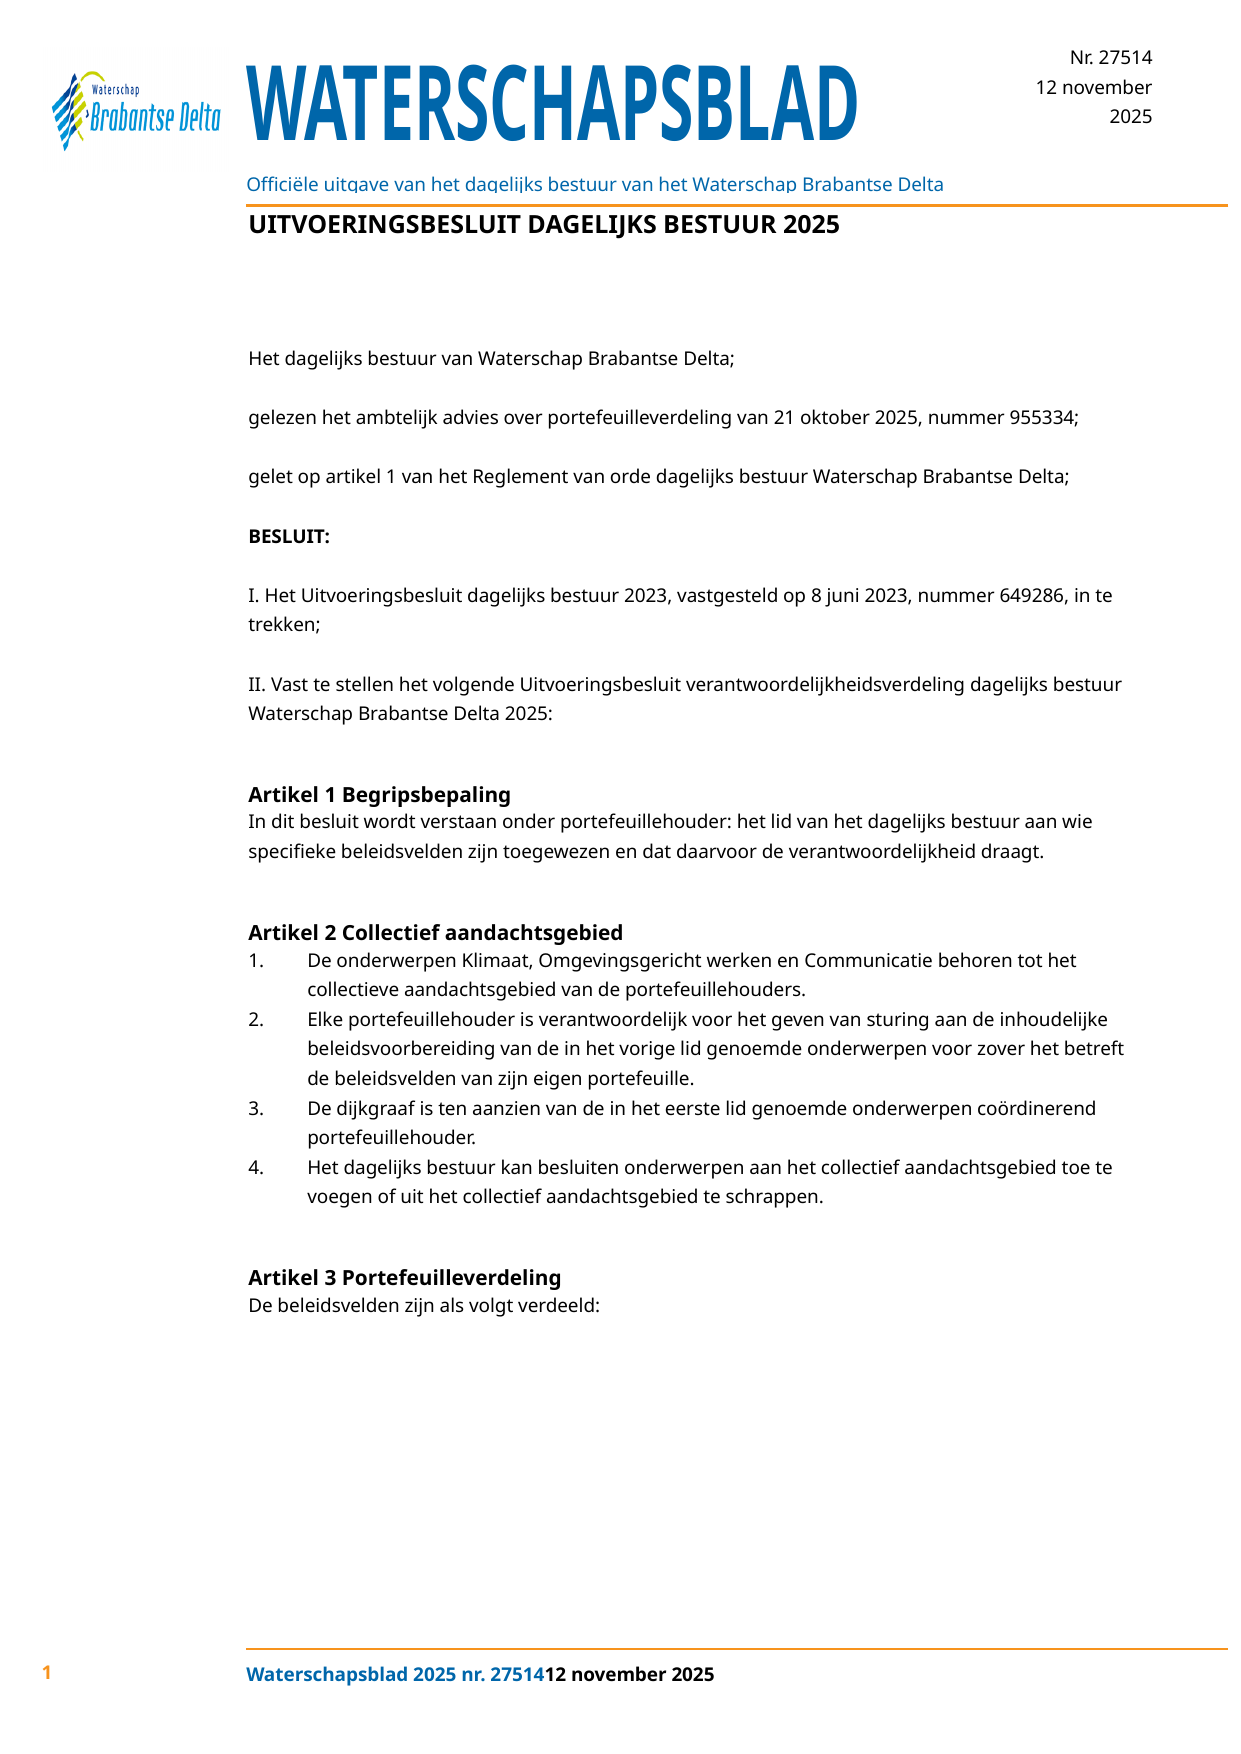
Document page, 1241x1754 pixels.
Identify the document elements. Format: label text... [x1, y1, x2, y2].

text UITVOERINGSBESLUIT DAGELIJKS BESTUUR 2025 [248, 207, 1152, 241]
text gelezen het ambtelijk advies over portefeuilleverdeling van 21 oktober 2025, nummer 955334; [248, 404, 1152, 430]
text II. Vast te stellen het volgende Uitvoeringsbesluit verantwoordelijkheidsverdeling dagelijks bestuur Waterschap Brabantse Delta 2025: [248, 671, 1152, 726]
text BESLUIT: [248, 523, 1152, 548]
text Het dagelijks bestuur van Waterschap Brabantse Delta; [248, 345, 1152, 371]
text Artikel 2 Collectief aandachtsgebied [248, 918, 1152, 947]
text De beleidsvelden zijn als volgt verdeeld: [248, 1292, 1152, 1318]
list Het dagelijks bestuur kan besluiten onderwerpen aan het collectief aandachtsgebied toe te voegen of uit het collectief aandachtsgebied te schrappen. [248, 1154, 1152, 1209]
text gelet op artikel 1 van het Reglement van orde dagelijks bestuur Waterschap Brabantse Delta; [248, 464, 1152, 489]
text Artikel 3 Portefeuilleverdeling [248, 1263, 1152, 1292]
list Elke portefeuillehouder is verantwoordelijk voor het geven van sturing aan de inhoudelijke beleidsvoorbereiding van de in het vorige lid genoemde onderwerpen voor zover het betreft de beleidsvelden van zijn eigen portefeuille. [248, 1006, 1152, 1091]
list De onderwerpen Klimaat, Omgevingsgericht werken en Communicatie behoren tot het collectieve aandachtsgebied van de portefeuillehouders. [248, 947, 1152, 1002]
text In dit besluit wordt verstaan onder portefeuillehouder: het lid van het dagelijks bestuur aan wie specifieke beleidsvelden zijn toegewezen en dat daarvoor de verantwoordelijkheid draagt. [248, 809, 1152, 864]
list De dijkgraaf is ten aanzien van de in het eerste lid genoemde onderwerpen coördinerend portefeuillehouder. [248, 1095, 1152, 1150]
text Artikel 1 Begripsbepaling [248, 780, 1152, 809]
text I. Het Uitvoeringsbesluit dagelijks bestuur 2023, vastgesteld op 8 juni 2023, nummer 649286, in te trekken; [248, 582, 1152, 637]
picture [41, 47, 231, 172]
